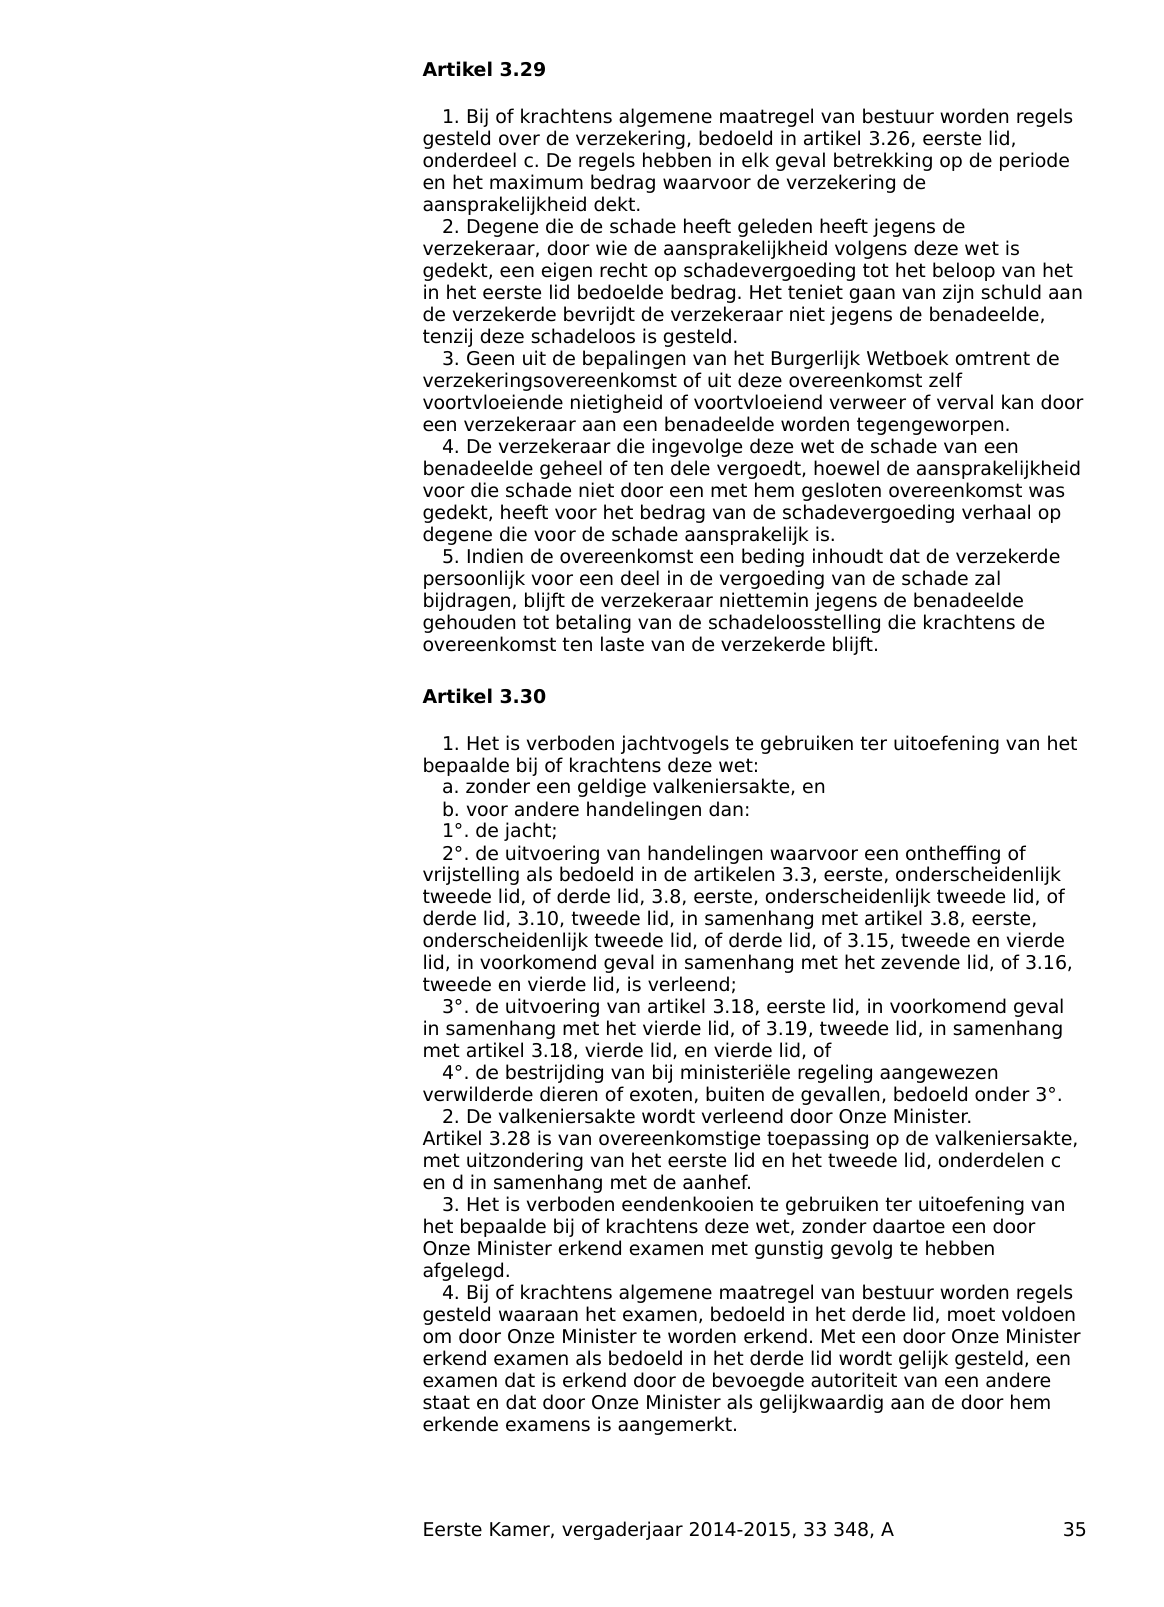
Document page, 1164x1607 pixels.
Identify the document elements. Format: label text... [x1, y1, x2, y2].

text 2. Degene die de schade heeft geleden heeft jegens de verzekeraar, door wie de aansprakelijkheid volgens deze wet is gedekt, een eigen recht op schadevergoeding tot het beloop van het in het eerste lid bedoelde bedrag. Het teniet gaan van zijn schuld aan de verzekerde bevrijdt de verzekeraar niet jegens de benadeelde, tenzij deze schadeloos is gesteld. [422, 216, 1087, 348]
text 3°. de uitvoering van artikel 3.18, eerste lid, in voorkomend geval in samenhang met het vierde lid, of 3.19, tweede lid, in samenhang met artikel 3.18, vierde lid, en vierde lid, of [422, 996, 1087, 1062]
text 3. Geen uit de bepalingen van het Burgerlijk Wetboek omtrent de verzekeringsovereenkomst of uit deze overeenkomst zelf voortvloeiende nietigheid of voortvloeiend verweer of verval kan door een verzekeraar aan een benadeelde worden tegengeworpen. [422, 348, 1087, 436]
text 4. De verzekeraar die ingevolge deze wet de schade van een benadeelde geheel of ten dele vergoedt, hoewel de aansprakelijkheid voor die schade niet door een met hem gesloten overeenkomst was gedekt, heeft voor het bedrag van de schadevergoeding verhaal op degene die voor de schade aansprakelijk is. [422, 436, 1087, 546]
text 4°. de bestrijding van bij ministeriële regeling aangewezen verwilderde dieren of exoten, buiten de gevallen, bedoeld onder 3°. [422, 1062, 1087, 1106]
text 1°. de jacht; [422, 820, 1087, 842]
text a. zonder een geldige valkeniersakte, en [422, 776, 1087, 798]
subtitle Artikel 3.30 [422, 686, 1087, 707]
text 3. Het is verboden eendenkooien te gebruiken ter uitoefening van het bepaalde bij of krachtens deze wet, zonder daartoe een door Onze Minister erkend examen met gunstig gevolg te hebben afgelegd. [422, 1194, 1087, 1282]
text 5. Indien de overeenkomst een beding inhoudt dat de verzekerde persoonlijk voor een deel in de vergoeding van de schade zal bijdragen, blijft de verzekeraar niettemin jegens de benadeelde gehouden tot betaling van de schadeloosstelling die krachtens de overeenkomst ten laste van de verzekerde blijft. [422, 546, 1087, 656]
text b. voor andere handelingen dan: [422, 798, 1087, 820]
text 2°. de uitvoering van handelingen waarvoor een ontheffing of vrijstelling als bedoeld in de artikelen 3.3, eerste, onderscheidenlijk tweede lid, of derde lid, 3.8, eerste, onderscheidenlijk tweede lid, of derde lid, 3.10, tweede lid, in samenhang met artikel 3.8, eerste, onderscheidenlijk tweede lid, of derde lid, of 3.15, tweede en vierde lid, in voorkomend geval in samenhang met het zevende lid, of 3.16, tweede en vierde lid, is verleend; [422, 842, 1087, 996]
text 1. Het is verboden jachtvogels te gebruiken ter uitoefening van het bepaalde bij of krachtens deze wet: [422, 732, 1087, 776]
text 4. Bij of krachtens algemene maatregel van bestuur worden regels gesteld waaraan het examen, bedoeld in het derde lid, moet voldoen om door Onze Minister te worden erkend. Met een door Onze Minister erkend examen als bedoeld in het derde lid wordt gelijk gesteld, een examen dat is erkend door de bevoegde autoriteit van een andere staat en dat door Onze Minister als gelijkwaardig aan de door hem erkende examens is aangemerkt. [422, 1282, 1087, 1436]
text 1. Bij of krachtens algemene maatregel van bestuur worden regels gesteld over de verzekering, bedoeld in artikel 3.26, eerste lid, onderdeel c. De regels hebben in elk geval betrekking op de periode en het maximum bedrag waarvoor de verzekering de aansprakelijkheid dekt. [422, 106, 1087, 216]
subtitle Artikel 3.29 [422, 59, 1087, 81]
text 2. De valkeniersakte wordt verleend door Onze Minister. Artikel 3.28 is van overeenkomstige toepassing op de valkeniersakte, met uitzondering van het eerste lid en het tweede lid, onderdelen c en d in samenhang met de aanhef. [422, 1106, 1087, 1194]
